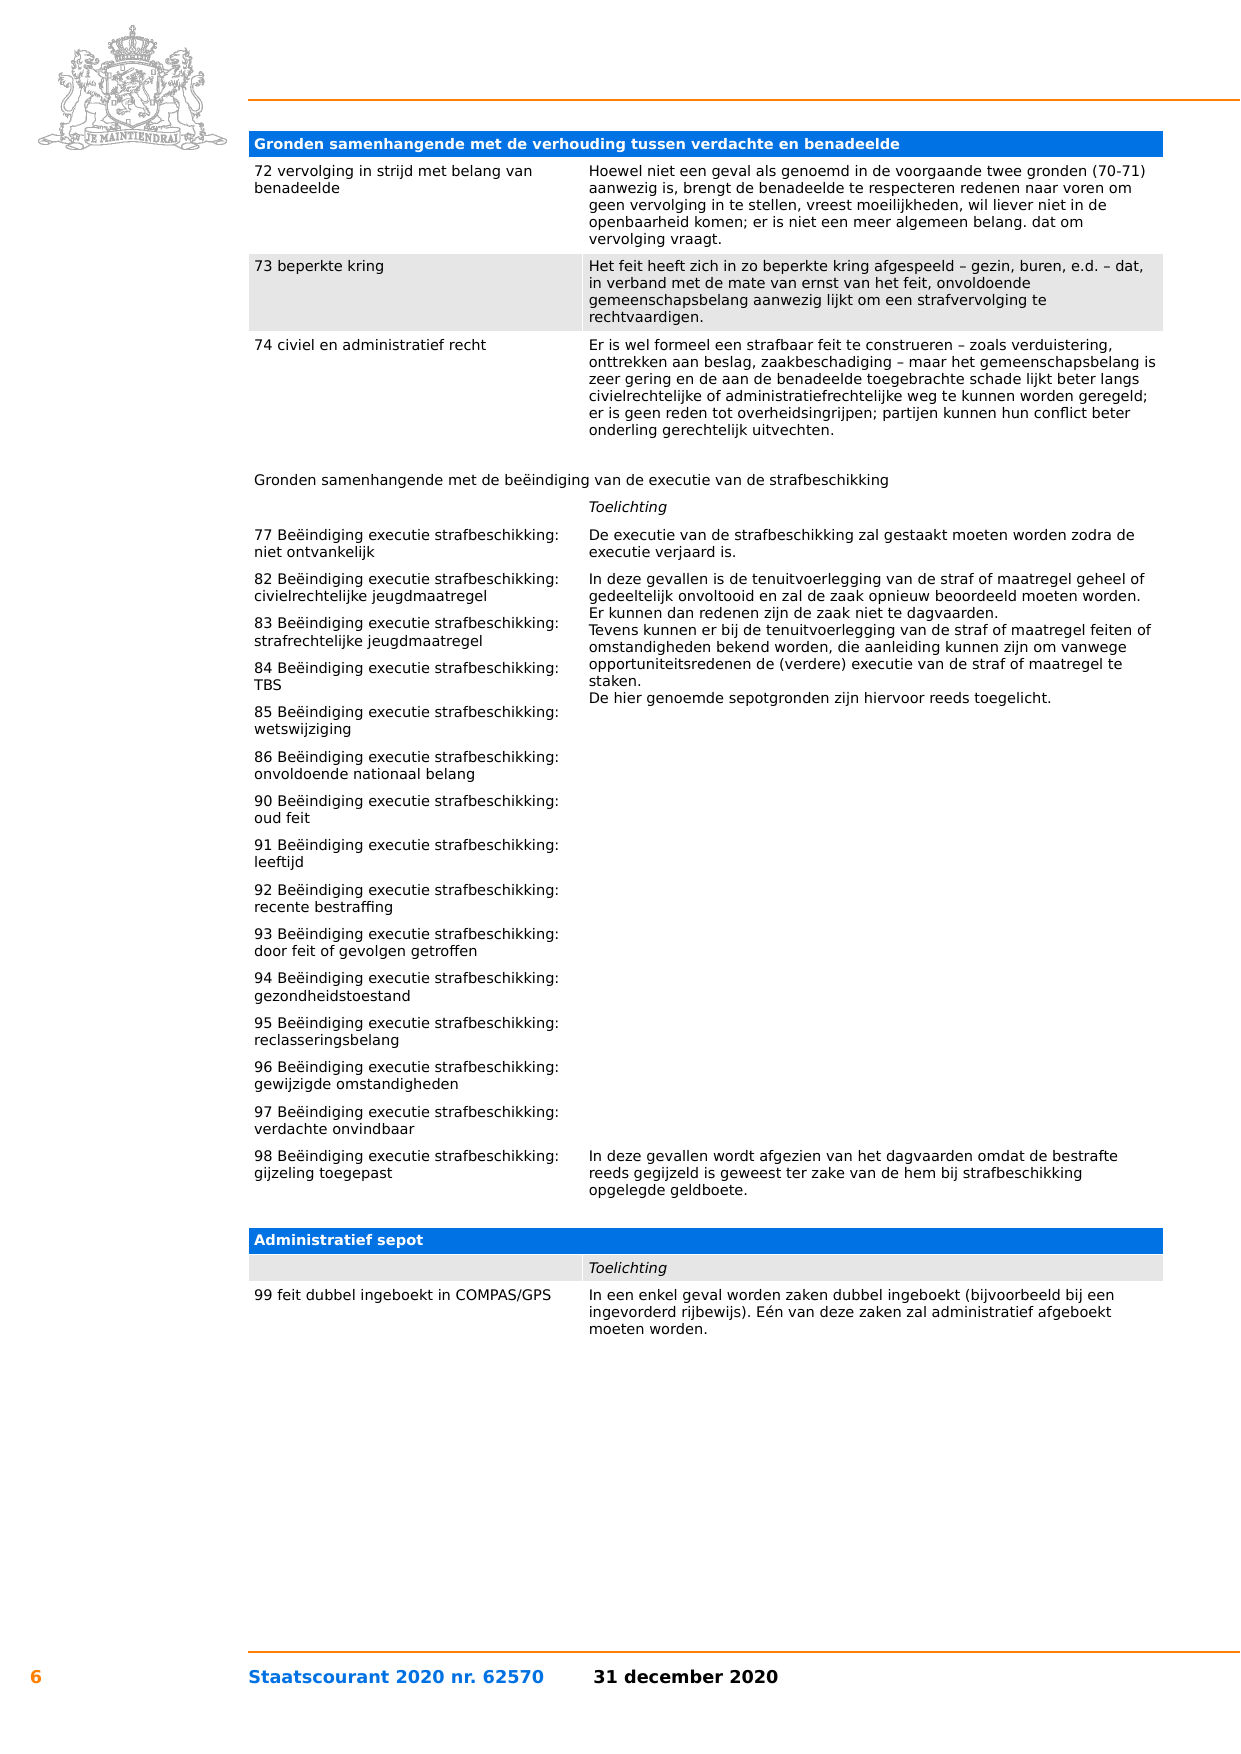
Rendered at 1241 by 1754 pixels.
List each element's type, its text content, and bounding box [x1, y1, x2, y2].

table_cell 97 Beëindiging executie strafbeschikking: verdachte onvindbaar [249, 1099, 582, 1142]
table_cell Hoewel niet een geval als genoemd in de voorgaande twee gronden (70-71) aanwezig is, brengt de benadeelde te respecteren redenen naar voren om geen vervolging in te stellen, vreest moeilijkheden, wil liever niet in de openbaarheid komen; er is niet een meer algemeen belang. dat om vervolging vraagt. [583, 158, 1163, 253]
table_header Administratief sepot [249, 1228, 1163, 1254]
table_cell Toelichting [583, 495, 1163, 521]
table_cell Toelichting [583, 1255, 1163, 1281]
table_cell 73 beperkte kring [249, 254, 582, 331]
table_cell 77 Beëindiging executie strafbeschikking: niet ontvankelijk [249, 522, 582, 565]
table_cell Er is wel formeel een strafbaar feit te construeren – zoals verduistering, onttrekken aan beslag, zaakbeschadiging – maar het gemeenschapsbelang is zeer gering en de aan de benadeelde toegebrachte schade lijkt beter langs civielrechtelijke of administratiefrechtelijke weg te kunnen worden geregeld; er is geen reden tot overheidsingrijpen; partijen kunnen hun conflict beter onderling gerechtelijk uitvechten. [583, 332, 1163, 443]
table_cell 92 Beëindiging executie strafbeschikking: recente bestraffing [249, 877, 582, 920]
table_cell 90 Beëindiging executie strafbeschikking: oud feit [249, 788, 582, 832]
table_cell [249, 1255, 582, 1281]
table_cell 94 Beëindiging executie strafbeschikking: gezondheidstoestand [249, 966, 582, 1009]
table_cell In deze gevallen wordt afgezien van het dagvaarden omdat de bestrafte reeds gegijzeld is geweest ter zake van de hem bij strafbeschikking opgelegde geldboete. [583, 1143, 1163, 1203]
table_cell 98 Beëindiging executie strafbeschikking: gijzeling toegepast [249, 1143, 582, 1203]
table_cell 72 vervolging in strijd met belang van benadeelde [249, 158, 582, 253]
table_cell 84 Beëindiging executie strafbeschikking: TBS [249, 655, 582, 698]
table_cell 99 feit dubbel ingeboekt in COMPAS/GPS [249, 1282, 582, 1343]
table_cell 96 Beëindiging executie strafbeschikking: gewijzigde omstandigheden [249, 1055, 582, 1098]
table_cell In een enkel geval worden zaken dubbel ingeboekt (bijvoorbeeld bij een ingevorderd rijbewijs). Eén van deze zaken zal administratief afgeboekt moeten worden. [583, 1282, 1163, 1343]
table_cell Het feit heeft zich in zo beperkte kring afgespeeld – gezin, buren, e.d. – dat, in verband met de mate van ernst van het feit, onvoldoende gemeenschapsbelang aanwezig lijkt om een strafvervolging te rechtvaardigen. [583, 254, 1163, 331]
table_cell 93 Beëindiging executie strafbeschikking: door feit of gevolgen getroffen [249, 921, 582, 965]
table_cell 85 Beëindiging executie strafbeschikking: wetswijziging [249, 700, 582, 743]
table_cell In deze gevallen is de tenuitvoerlegging van de straf of maatregel geheel of gedeeltelijk onvoltooid en zal de zaak opnieuw beoordeeld moeten worden. Er kunnen dan redenen zijn de zaak niet te dagvaarden. Tevens kunnen er bij de tenuitvoerlegging van de straf of maatregel feiten of omstandigheden bekend worden, die aanleiding kunnen zijn om vanwege opportuniteitsredenen de (verdere) executie van de straf of maatregel te staken. De hier genoemde sepotgronden zijn hiervoor reeds toegelicht. [583, 566, 1163, 1142]
table_cell 95 Beëindiging executie strafbeschikking: reclasseringsbelang [249, 1010, 582, 1053]
table_cell 91 Beëindiging executie strafbeschikking: leeftijd [249, 833, 582, 876]
table_cell 83 Beëindiging executie strafbeschikking: strafrechtelijke jeugdmaatregel [249, 611, 582, 654]
table_header Gronden samenhangende met de verhouding tussen verdachte en benadeelde [249, 131, 1163, 157]
table_cell 86 Beëindiging executie strafbeschikking: onvoldoende nationaal belang [249, 744, 582, 787]
table_cell [249, 495, 582, 521]
table_cell 74 civiel en administratief recht [249, 332, 582, 443]
table_cell De executie van de strafbeschikking zal gestaakt moeten worden zodra de executie verjaard is. [583, 522, 1163, 565]
table_cell 82 Beëindiging executie strafbeschikking: civielrechtelijke jeugdmaatregel [249, 566, 582, 610]
picture [38, 25, 227, 150]
table_header Gronden samenhangende met de beëindiging van de executie van de strafbeschikking [249, 467, 1163, 493]
